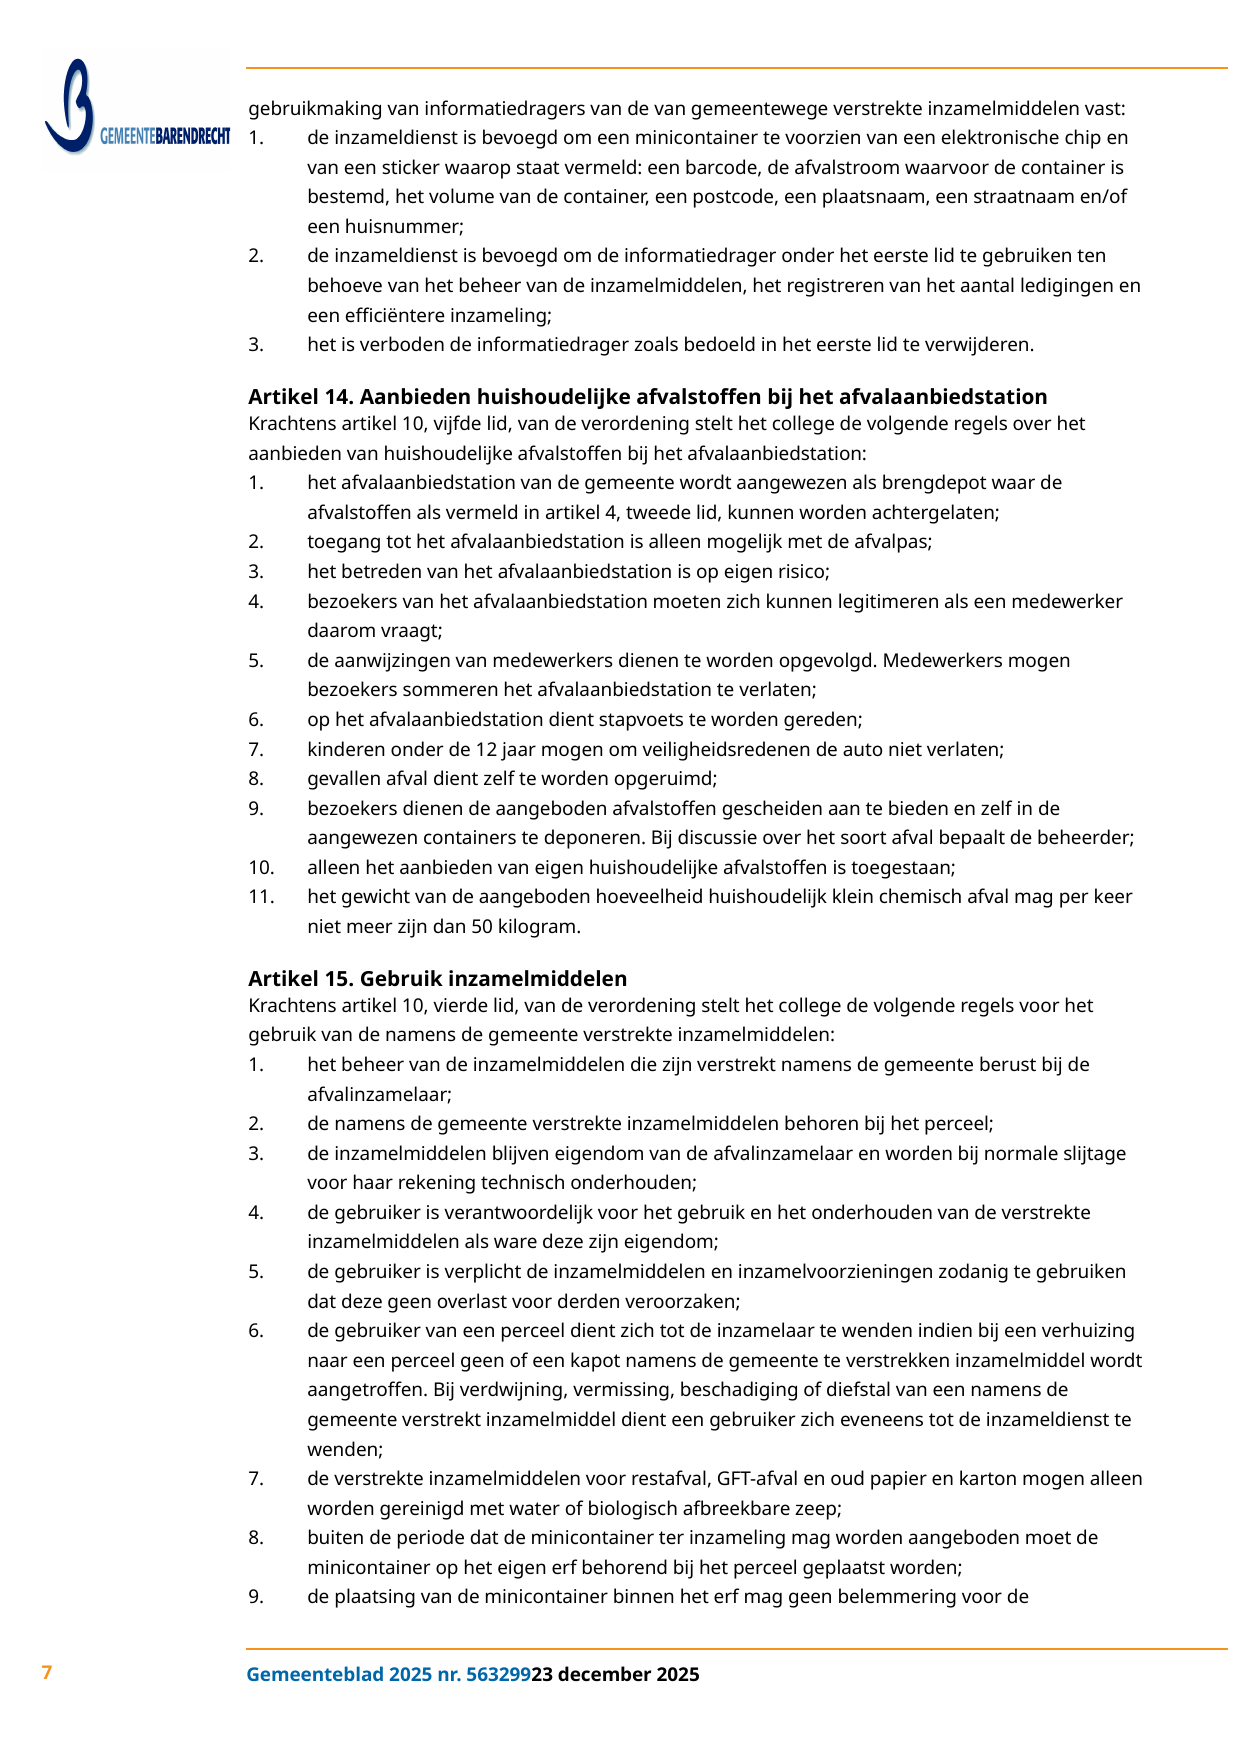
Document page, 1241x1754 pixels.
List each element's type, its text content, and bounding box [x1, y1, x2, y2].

list de gebruiker van een perceel dient zich tot de inzamelaar te wenden indien bij een verhuizing naar een perceel geen of een kapot namens de gemeente te verstrekken inzamelmiddel wordt aangetroffen. Bij verdwijning, vermissing, beschadiging of diefstal van een namens de gemeente verstrekt inzamelmiddel dient een gebruiker zich eveneens tot de inzameldienst te wenden; [248, 1317, 1152, 1462]
list buiten de periode dat de minicontainer ter inzameling mag worden aangeboden moet de minicontainer op het eigen erf behorend bij het perceel geplaatst worden; [248, 1524, 1152, 1580]
picture [41, 47, 231, 172]
list de gebruiker is verantwoordelijk voor het gebruik en het onderhouden van de verstrekte inzamelmiddelen als ware deze zijn eigendom; [248, 1199, 1152, 1254]
text Krachtens artikel 10, vijfde lid, van de verordening stelt het college de volgende regels over het aanbieden van huishoudelijke afvalstoffen bij het afvalaanbiedstation: [248, 410, 1152, 466]
text Artikel 14. Aanbieden huishoudelijke afvalstoffen bij het afvalaanbiedstation [248, 382, 1152, 410]
text Krachtens artikel 10, vierde lid, van de verordening stelt het college de volgende regels voor het gebruik van de namens de gemeente verstrekte inzamelmiddelen: [248, 992, 1152, 1047]
list gevallen afval dient zelf te worden opgeruimd; [248, 765, 1152, 791]
list kinderen onder de 12 jaar mogen om veiligheidsredenen de auto niet verlaten; [248, 736, 1152, 761]
list toegang tot het afvalaanbiedstation is alleen mogelijk met de afvalpas; [248, 529, 1152, 554]
list de gebruiker is verplicht de inzamelmiddelen en inzamelvoorzieningen zodanig te gebruiken dat deze geen overlast voor derden veroorzaken; [248, 1258, 1152, 1314]
list alleen het aanbieden van eigen huishoudelijke afvalstoffen is toegestaan; [248, 854, 1152, 880]
list het afvalaanbiedstation van de gemeente wordt aangewezen als brengdepot waar de afvalstoffen als vermeld in artikel 4, tweede lid, kunnen worden achtergelaten; [248, 469, 1152, 525]
list het beheer van de inzamelmiddelen die zijn verstrekt namens de gemeente berust bij de afvalinzamelaar; [248, 1051, 1152, 1107]
list het is verboden de informatiedrager zoals bedoeld in het eerste lid te verwijderen. [248, 331, 1152, 357]
list het gewicht van de aangeboden hoeveelheid huishoudelijk klein chemisch afval mag per keer niet meer zijn dan 50 kilogram. [248, 884, 1152, 939]
list de namens de gemeente verstrekte inzamelmiddelen behoren bij het perceel; [248, 1110, 1152, 1136]
text gebruikmaking van informatiedragers van de van gemeentewege verstrekte inzamelmiddelen vast: [248, 95, 1152, 121]
list de plaatsing van de minicontainer binnen het erf mag geen belemmering voor de [248, 1584, 1152, 1609]
list de inzamelmiddelen blijven eigendom van de afvalinzamelaar en worden bij normale slijtage voor haar rekening technisch onderhouden; [248, 1140, 1152, 1195]
list de inzameldienst is bevoegd om een minicontainer te voorzien van een elektronische chip en van een sticker waarop staat vermeld: een barcode, de afvalstroom waarvoor de container is bestemd, het volume van de container, een postcode, een plaatsnaam, een straatnaam en/of een huisnummer; [248, 124, 1152, 239]
list bezoekers dienen de aangeboden afvalstoffen gescheiden aan te bieden en zelf in de aangewezen containers te deponeren. Bij discussie over het soort afval bepaalt de beheerder; [248, 795, 1152, 850]
list de inzameldienst is bevoegd om de informatiedrager onder het eerste lid te gebruiken ten behoeve van het beheer van de inzamelmiddelen, het registreren van het aantal ledigingen en een efficiëntere inzameling; [248, 243, 1152, 328]
list op het afvalaanbiedstation dient stapvoets te worden gereden; [248, 706, 1152, 732]
list bezoekers van het afvalaanbiedstation moeten zich kunnen legitimeren als een medewerker daarom vraagt; [248, 588, 1152, 643]
list het betreden van het afvalaanbiedstation is op eigen risico; [248, 558, 1152, 584]
list de aanwijzingen van medewerkers dienen te worden opgevolgd. Medewerkers mogen bezoekers sommeren het afvalaanbiedstation te verlaten; [248, 647, 1152, 702]
text Artikel 15. Gebruik inzamelmiddelen [248, 964, 1152, 992]
list de verstrekte inzamelmiddelen voor restafval, GFT-afval en oud papier en karton mogen alleen worden gereinigd met water of biologisch afbreekbare zeep; [248, 1465, 1152, 1521]
